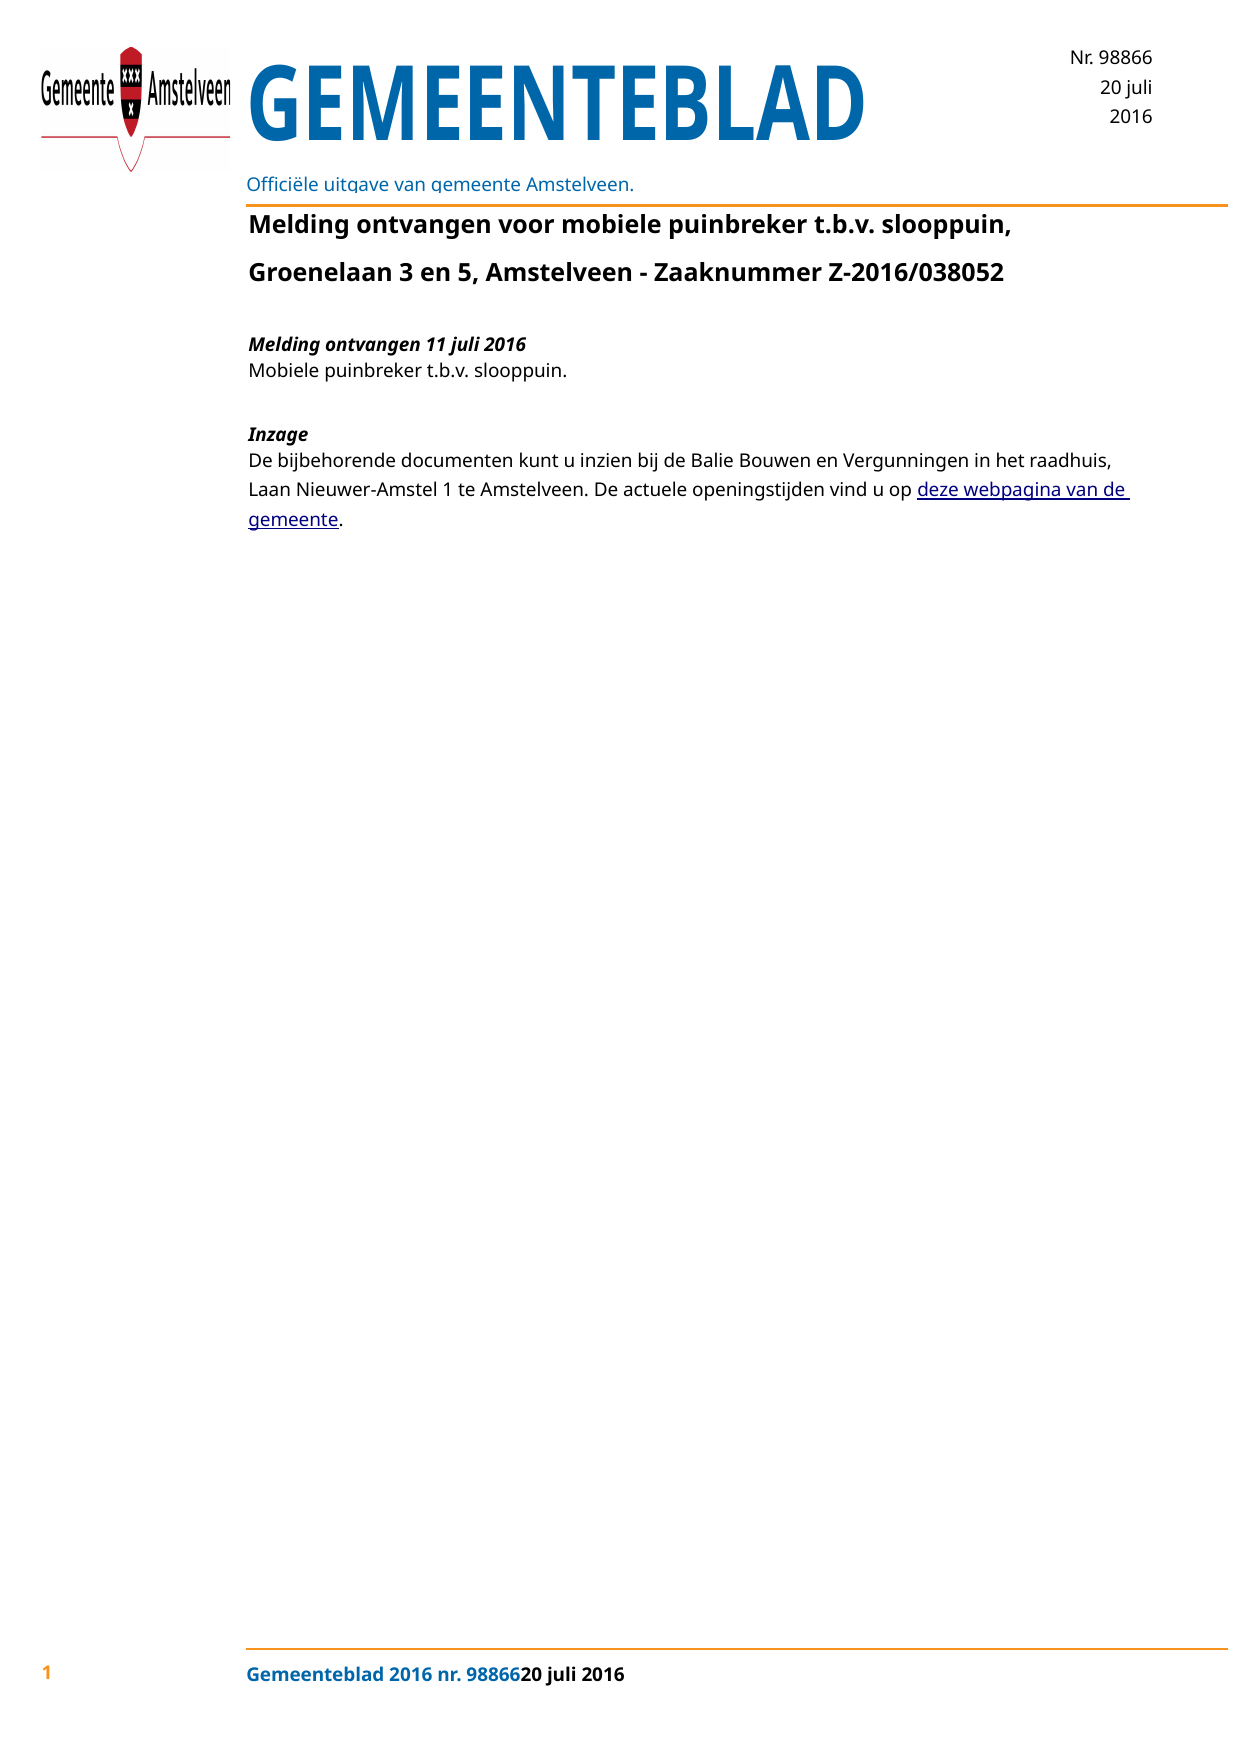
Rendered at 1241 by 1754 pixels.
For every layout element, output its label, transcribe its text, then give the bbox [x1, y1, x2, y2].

text Melding ontvangen voor mobiele puinbreker t.b.v. slooppuin, Groenelaan 3 en 5, Amstelveen - Zaaknummer Z-2016/038052 [248, 207, 1152, 288]
text Mobiele puinbreker t.b.v. slooppuin. [248, 357, 1152, 383]
picture [41, 47, 231, 172]
text De bijbehorende documenten kunt u inzien bij de Balie Bouwen en Vergunningen in het raadhuis, Laan Nieuwer-Amstel 1 te Amstelveen. De actuele openingstijden vind u op deze webpagina van de gemeente. [248, 447, 1152, 532]
text Inzage [248, 421, 1152, 447]
text Melding ontvangen 11 juli 2016 [248, 331, 1152, 357]
